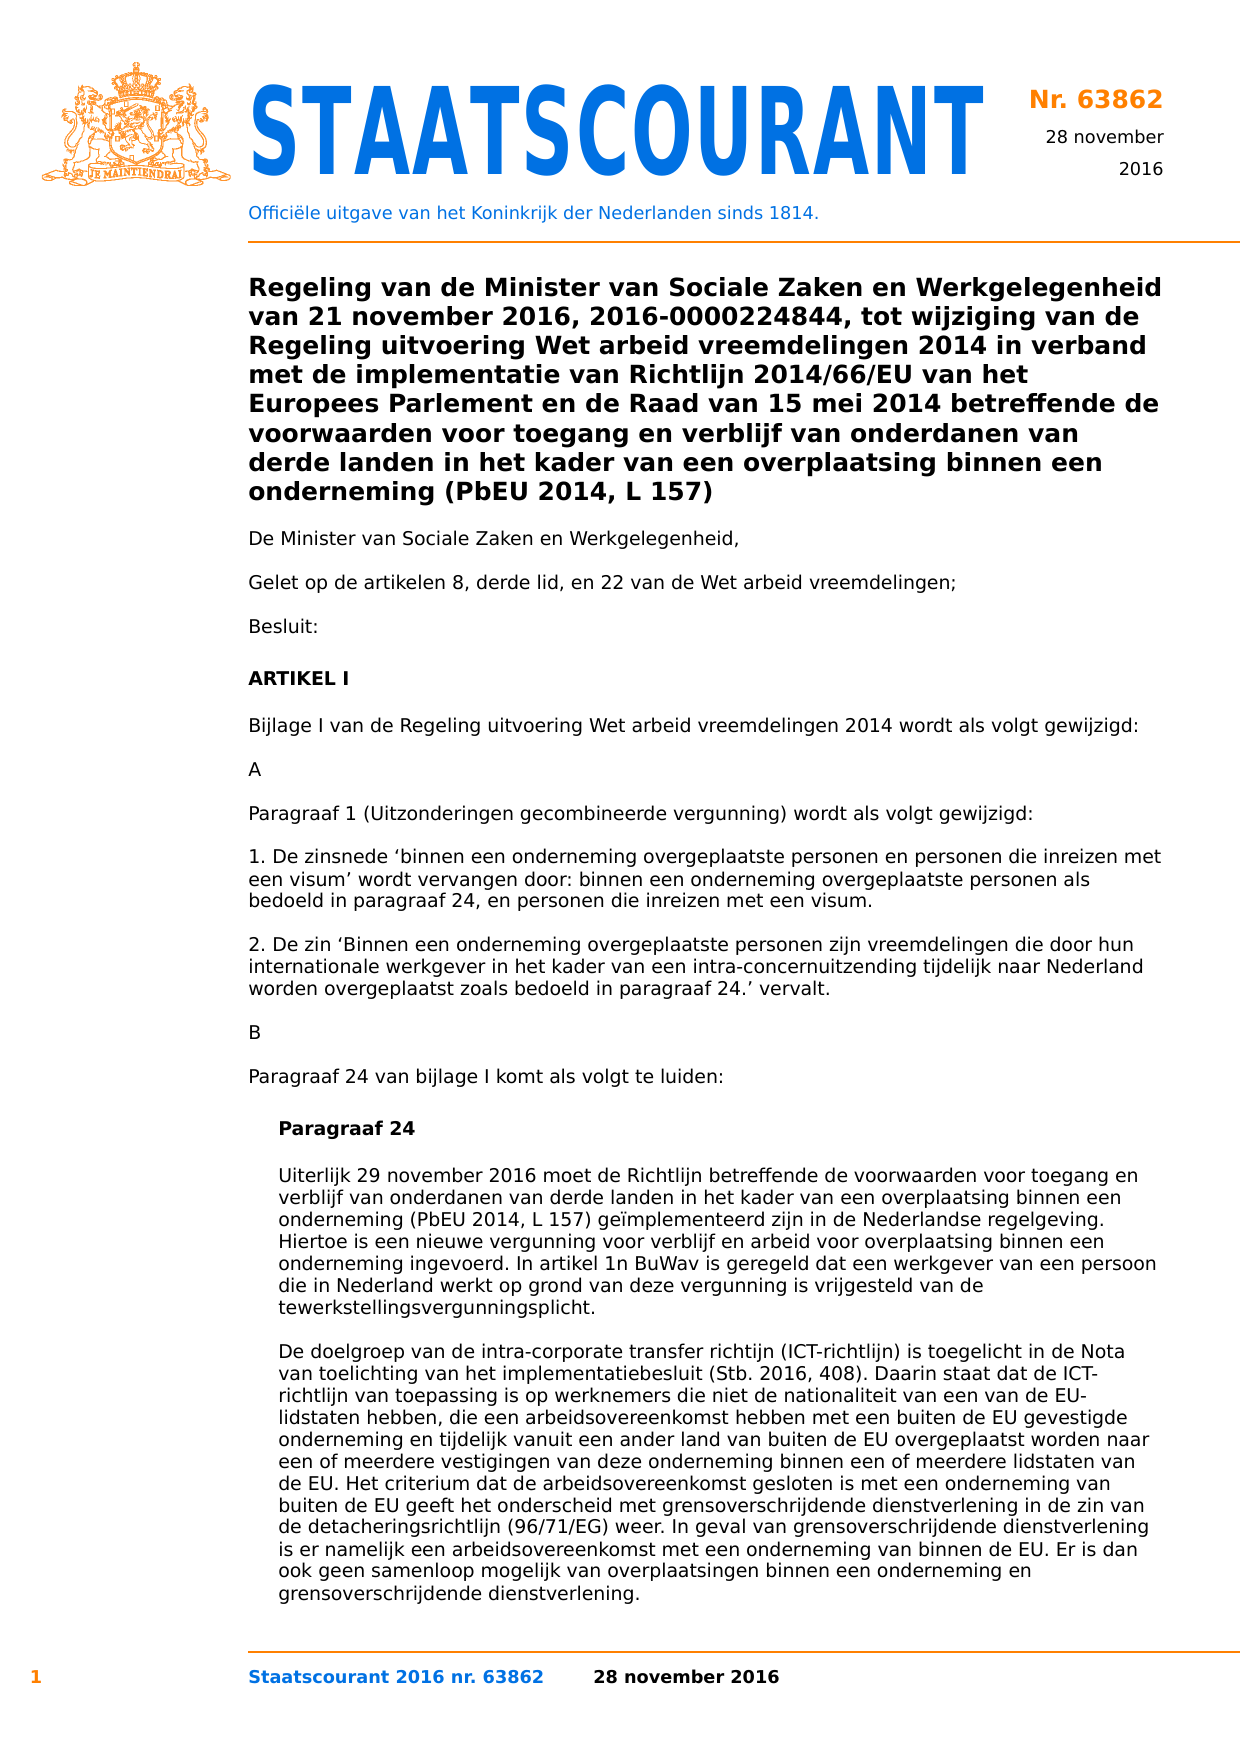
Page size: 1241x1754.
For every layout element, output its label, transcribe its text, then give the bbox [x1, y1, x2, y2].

subtitle Paragraaf 24 [278, 1118, 1163, 1140]
text 1. De zinsnede ‘binnen een onderneming overgeplaatste personen en personen die inreizen met een visum’ wordt vervangen door: binnen een onderneming overgeplaatste personen als bedoeld in paragraaf 24, en personen die inreizen met een visum. [248, 846, 1163, 912]
table_cell 2016 [998, 153, 1240, 203]
table_header Nr. 63862 [998, 62, 1240, 121]
text Gelet op de artikelen 8, derde lid, en 22 van de Wet arbeid vreemdelingen; [248, 572, 1163, 594]
text Paragraaf 24 van bijlage I komt als volgt te luiden: [248, 1066, 1163, 1088]
picture [41, 62, 231, 186]
text A [248, 759, 1163, 781]
text De doelgroep van de intra-corporate transfer richtijn (ICT-richtlijn) is toegelicht in de Nota van toelichting van het implementatiebesluit (Stb. 2016, 408). Daarin staat dat de ICT-richtlijn van toepassing is op werknemers die niet de nationaliteit van een van de EU-lidstaten hebben, die een arbeidsovereenkomst hebben met een buiten de EU gevestigde onderneming en tijdelijk vanuit een ander land van buiten de EU overgeplaatst worden naar een of meerdere vestigingen van deze onderneming binnen een of meerdere lidstaten van de EU. Het criterium dat de arbeidsovereenkomst gesloten is met een onderneming van buiten de EU geeft het onderscheid met grensoverschrijdende dienstverlening in de zin van de detacheringsrichtlijn (96/71/EG) weer. In geval van grensoverschrijdende dienstverlening is er namelijk een arbeidsovereenkomst met een onderneming van binnen de EU. Er is dan ook geen samenloop mogelijk van overplaatsingen binnen een onderneming en grensoverschrijdende dienstverlening. [278, 1341, 1163, 1604]
subtitle Regeling van de Minister van Sociale Zaken en Werkgelegenheid van 21 november 2016, 2016-0000224844, tot wijziging van de Regeling uitvoering Wet arbeid vreemdelingen 2014 in verband met de implementatie van Richtlijn 2014/66/EU van het Europees Parlement en de Raad van 15 mei 2014 betreffende de voorwaarden voor toegang en verblijf van onderdanen van derde landen in het kader van een overplaatsing binnen een onderneming (PbEU 2014, L 157) [248, 273, 1163, 506]
subtitle ARTIKEL I [248, 668, 1163, 690]
text Besluit: [248, 616, 1163, 638]
text 2. De zin ‘Binnen een onderneming overgeplaatste personen zijn vreemdelingen die door hun internationale werkgever in het kader van een intra-concernuitzending tijdelijk naar Nederland worden overgeplaatst zoals bedoeld in paragraaf 24.’ vervalt. [248, 934, 1163, 1000]
text De Minister van Sociale Zaken en Werkgelegenheid, [248, 528, 1163, 550]
text B [248, 1022, 1163, 1044]
table_cell 28 november [998, 121, 1240, 153]
table_header STAATSCOURANT [248, 62, 998, 203]
text Paragraaf 1 (Uitzonderingen gecombineerde vergunning) wordt als volgt gewijzigd: [248, 803, 1163, 824]
table_header [25, 62, 248, 241]
text Uiterlijk 29 november 2016 moet de Richtlijn betreffende de voorwaarden voor toegang en verblijf van onderdanen van derde landen in het kader van een overplaatsing binnen een onderneming (PbEU 2014, L 157) geïmplementeerd zijn in de Nederlandse regelgeving. Hiertoe is een nieuwe vergunning voor verblijf en arbeid voor overplaatsing binnen een onderneming ingevoerd. In artikel 1n BuWav is geregeld dat een werkgever van een persoon die in Nederland werkt op grond van deze vergunning is vrijgesteld van de tewerkstellingsvergunningsplicht. [278, 1165, 1163, 1319]
table_cell Officiële uitgave van het Koninkrijk der Nederlanden sinds 1814. [248, 203, 1240, 241]
text Bijlage I van de Regeling uitvoering Wet arbeid vreemdelingen 2014 wordt als volgt gewijzigd: [248, 715, 1163, 737]
